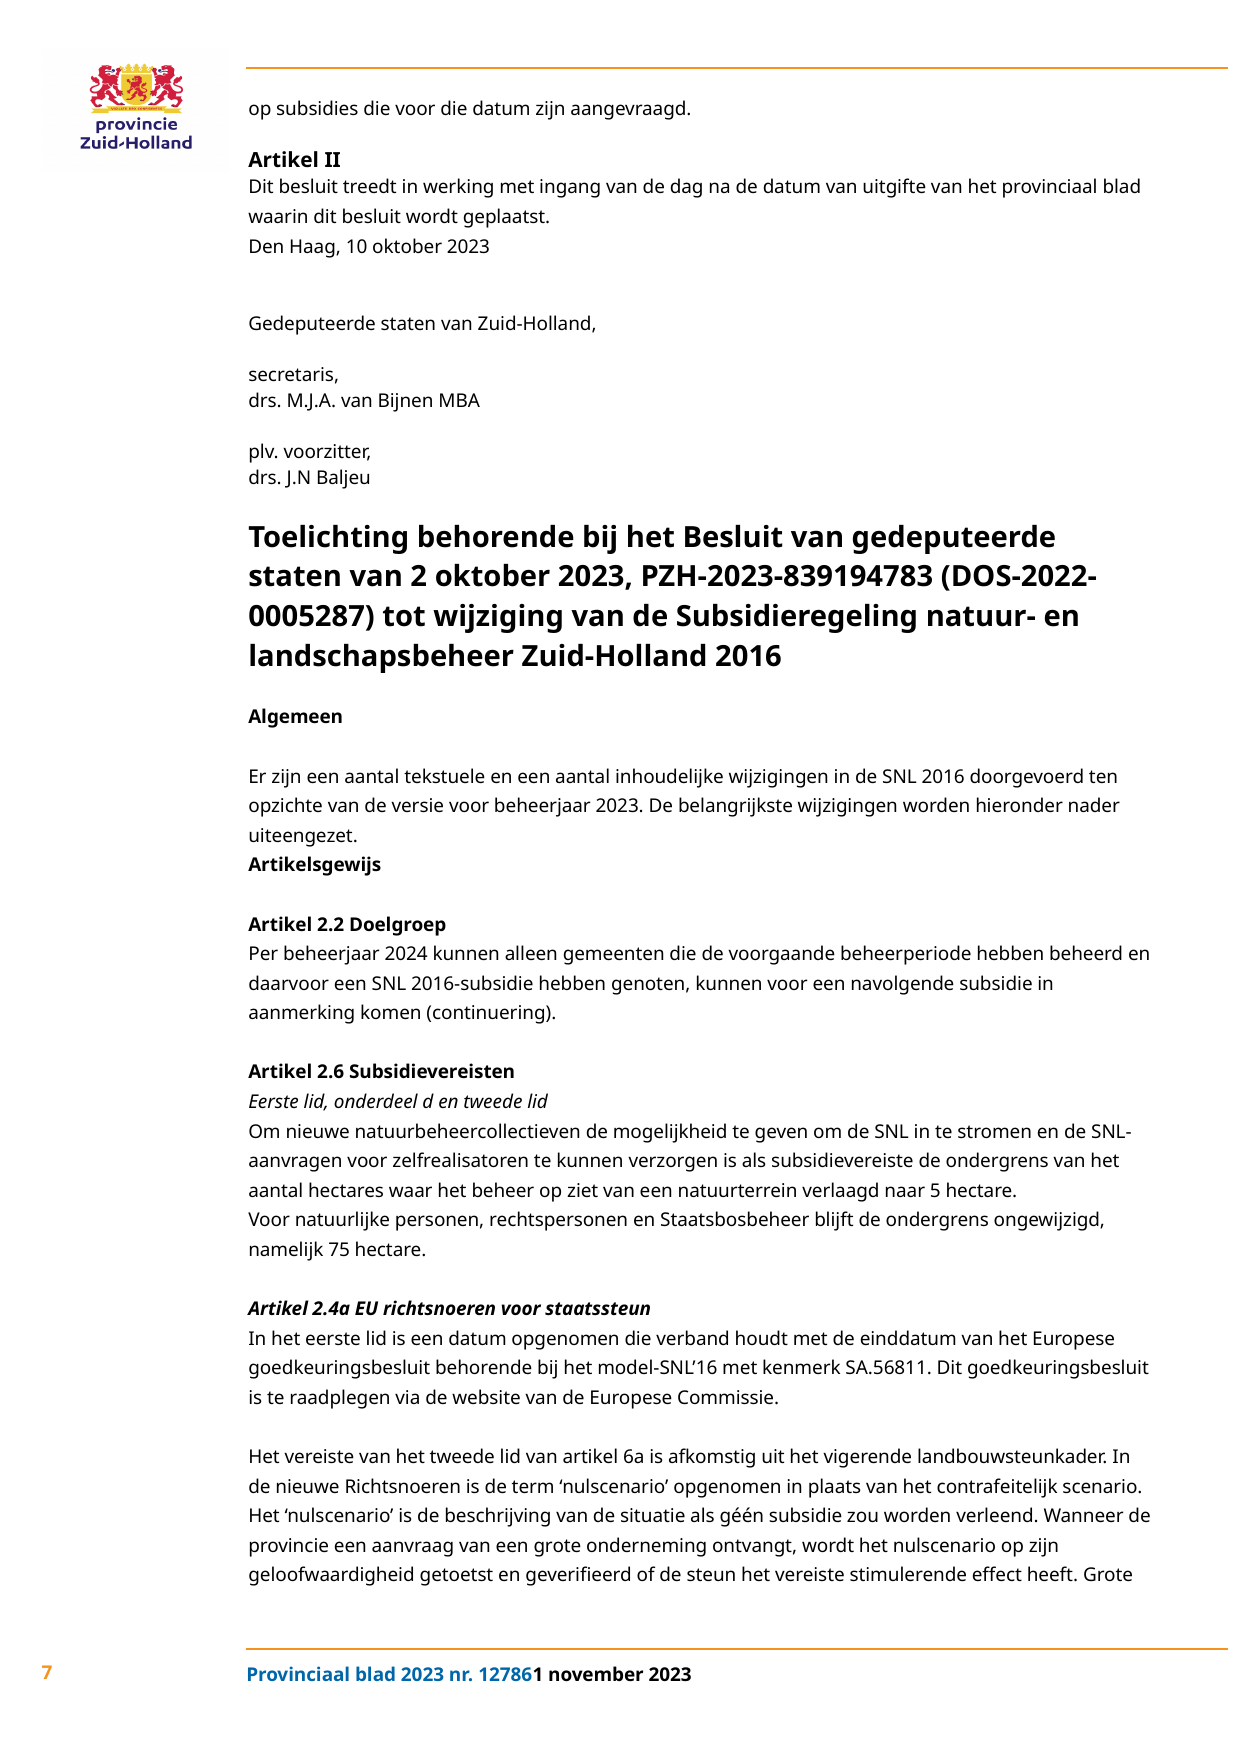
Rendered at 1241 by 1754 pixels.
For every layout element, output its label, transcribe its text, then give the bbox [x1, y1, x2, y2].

text Voor natuurlijke personen, rechtspersonen en Staatsbosbeheer blijft de ondergrens ongewijzigd, namelijk 75 hectare. [248, 1207, 1152, 1262]
text Er zijn een aantal tekstuele en een aantal inhoudelijke wijzigingen in de SNL 2016 doorgevoerd ten opzichte van de versie voor beheerjaar 2023. De belangrijkste wijzigingen worden hieronder nader uiteengezet. [248, 763, 1152, 848]
text drs. M.J.A. van Bijnen MBA [248, 387, 1152, 413]
text Om nieuwe natuurbeheercollectieven de mogelijkheid te geven om de SNL in te stromen en de SNL-aanvragen voor zelfrealisatoren te kunnen verzorgen is als subsidievereiste de ondergrens van het aantal hectares waar het beheer op ziet van een natuurterrein verlaagd naar 5 hectare. [248, 1118, 1152, 1203]
text plv. voorzitter, [248, 439, 1152, 464]
text Dit besluit treedt in werking met ingang van de dag na de datum van uitgifte van het provinciaal blad waarin dit besluit wordt geplaatst. [248, 174, 1152, 229]
text Artikel 2.2 Doelgroep [248, 911, 1152, 937]
text drs. J.N Baljeu [248, 464, 1152, 490]
text Artikel 2.4a EU richtsnoeren voor staatssteun [248, 1295, 1152, 1321]
text Eerste lid, onderdeel d en tweede lid [248, 1088, 1152, 1114]
text Artikel 2.6 Subsidievereisten [248, 1059, 1152, 1084]
text Artikelsgewijs [248, 852, 1152, 877]
text op subsidies die voor die datum zijn aangevraagd. [248, 95, 1152, 121]
text Per beheerjaar 2024 kunnen alleen gemeenten die de voorgaande beheerperiode hebben beheerd en daarvoor een SNL 2016-subsidie hebben genoten, kunnen voor een navolgende subsidie in aanmerking komen (continuering). [248, 940, 1152, 1025]
picture [41, 47, 231, 172]
text Algemeen [248, 704, 1152, 729]
text Gedeputeerde staten van Zuid-Holland, [248, 310, 1152, 336]
text Het vereiste van het tweede lid van artikel 6a is afkomstig uit het vigerende landbouwsteunkader. In de nieuwe Richtsnoeren is de term ‘nulscenario’ opgenomen in plaats van het contrafeitelijk scenario. Het ‘nulscenario’ is de beschrijving van de situatie als géén subsidie zou worden verleend. Wanneer de provincie een aanvraag van een grote onderneming ontvangt, wordt het nulscenario op zijn geloofwaardigheid getoetst en geverifieerd of de steun het vereiste stimulerende effect heeft. Grote [248, 1443, 1152, 1587]
text In het eerste lid is een datum opgenomen die verband houdt met de einddatum van het Europese goedkeuringsbesluit behorende bij het model-SNL’16 met kenmerk SA.56811. Dit goedkeuringsbesluit is te raadplegen via de website van de Europese Commissie. [248, 1325, 1152, 1410]
text secretaris, [248, 361, 1152, 387]
text Toelichting behorende bij het Besluit van gedeputeerde staten van 2 oktober 2023, PZH-2023-839194783 (DOS-2022-0005287) tot wijziging van de Subsidieregeling natuur- en landschapsbeheer Zuid-Holland 2016 [248, 516, 1152, 674]
text Den Haag, 10 oktober 2023 [248, 233, 1152, 258]
text Artikel II [248, 145, 1152, 174]
